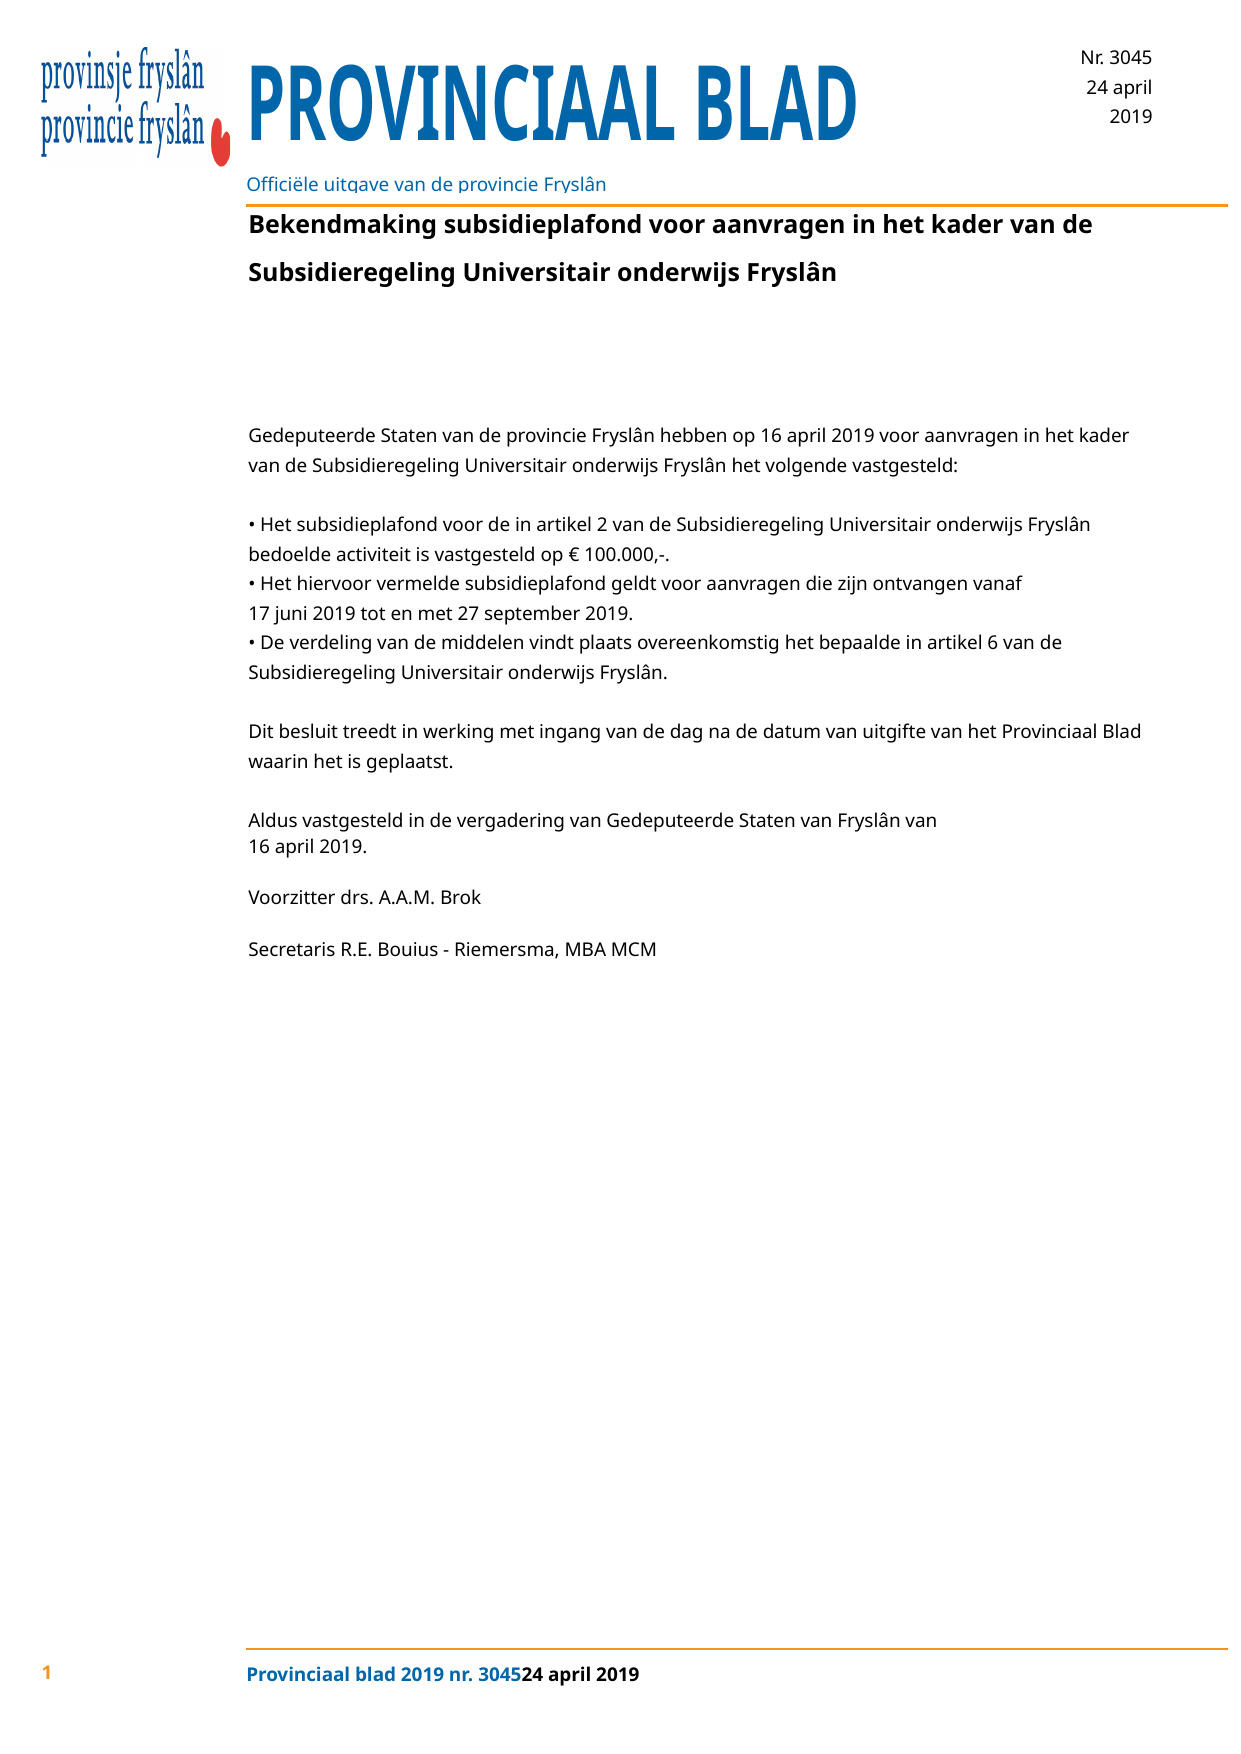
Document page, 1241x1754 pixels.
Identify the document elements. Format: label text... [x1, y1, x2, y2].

picture [41, 47, 231, 172]
text • Het hiervoor vermelde subsidieplafond geldt voor aanvragen die zijn ontvangen vanaf [248, 570, 1152, 596]
text Dit besluit treedt in werking met ingang van de dag na de datum van uitgifte van het Provinciaal Blad waarin het is geplaatst. [248, 718, 1152, 774]
text • Het subsidieplafond voor de in artikel 2 van de Subsidieregeling Universitair onderwijs Fryslân bedoelde activiteit is vastgesteld op € 100.000,-. [248, 511, 1152, 567]
text Secretaris R.E. Bouius - Riemersma, MBA MCM [248, 936, 1152, 961]
text Gedeputeerde Staten van de provincie Fryslân hebben op 16 april 2019 voor aanvragen in het kader van de Subsidieregeling Universitair onderwijs Fryslân het volgende vastgesteld: [248, 422, 1152, 478]
text • De verdeling van de middelen vindt plaats overeenkomstig het bepaalde in artikel 6 van de Subsidieregeling Universitair onderwijs Fryslân. [248, 629, 1152, 685]
text 17 juni 2019 tot en met 27 september 2019. [248, 600, 1152, 626]
text Voorzitter drs. A.A.M. Brok [248, 884, 1152, 910]
text Bekendmaking subsidieplafond voor aanvragen in het kader van de Subsidieregeling Universitair onderwijs Fryslân [248, 207, 1152, 288]
text 16 april 2019. [248, 833, 1152, 858]
text Aldus vastgesteld in de vergadering van Gedeputeerde Staten van Fryslân van [248, 807, 1152, 833]
